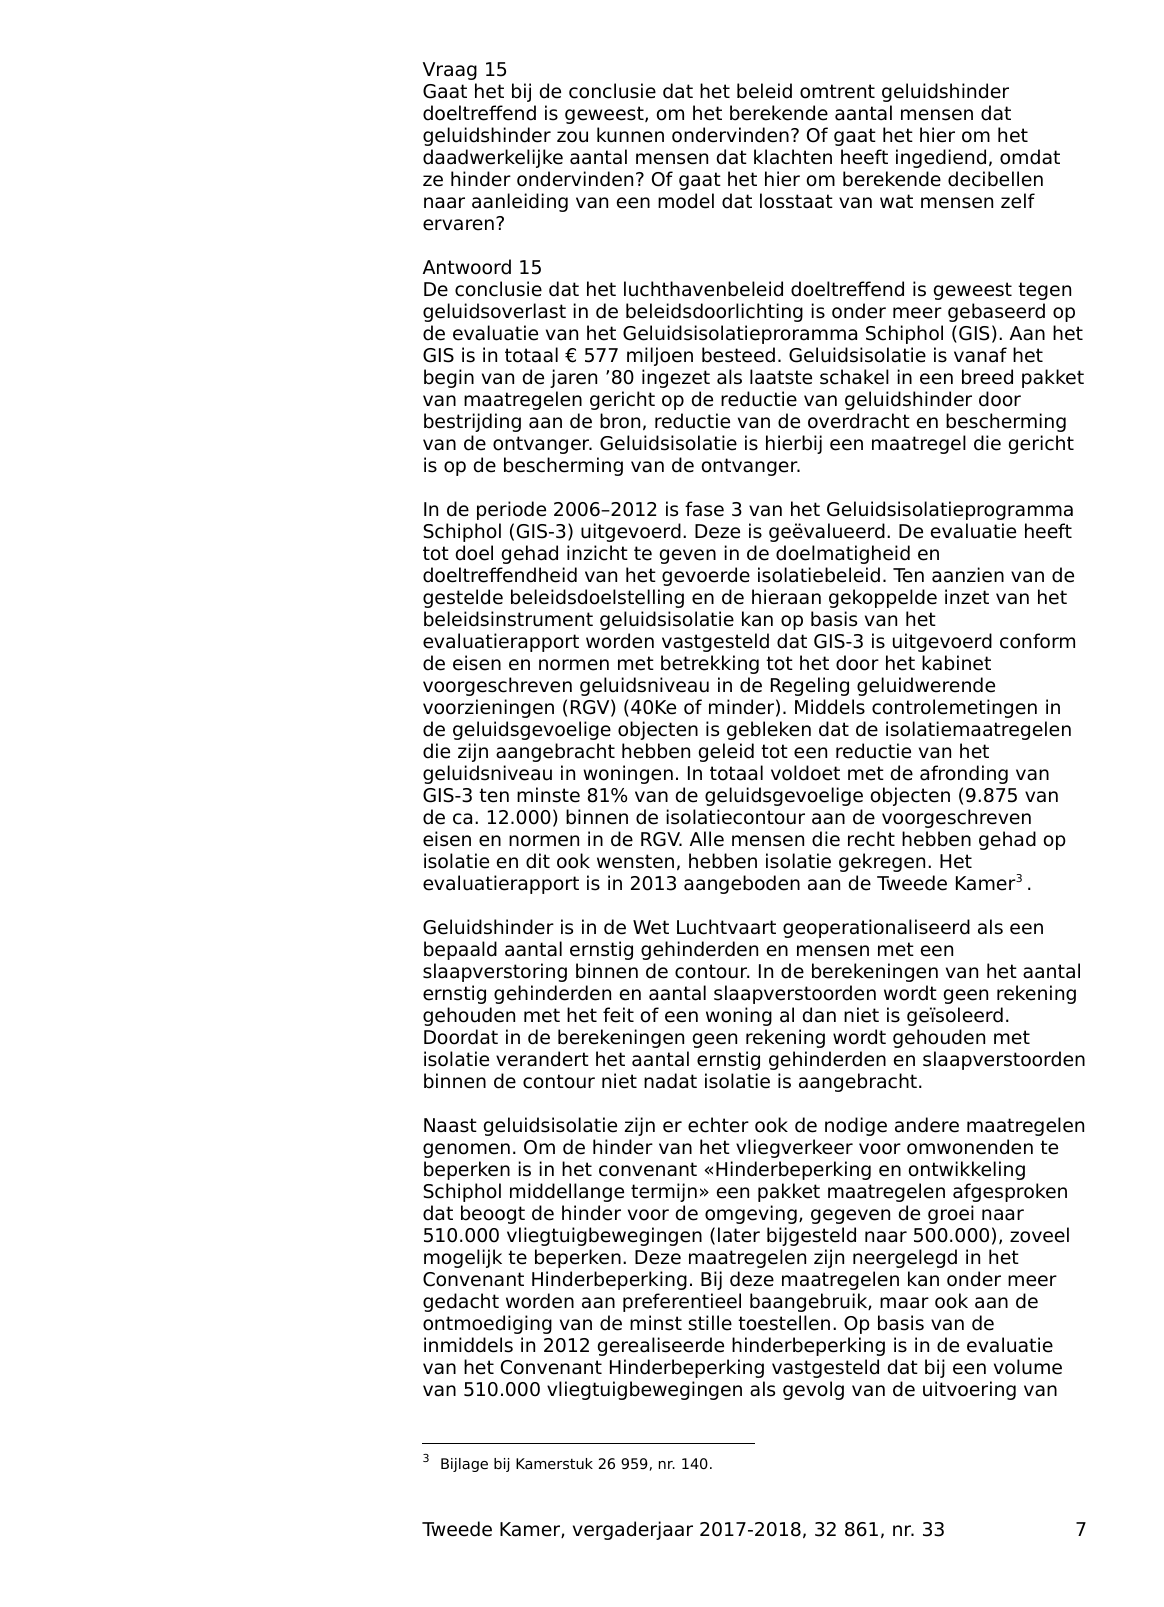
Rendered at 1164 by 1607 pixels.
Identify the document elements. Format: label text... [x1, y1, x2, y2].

text Geluidshinder is in de Wet Luchtvaart geoperationaliseerd als een bepaald aantal ernstig gehinderden en mensen met een slaapverstoring binnen de contour. In de berekeningen van het aantal ernstig gehinderden en aantal slaapverstoorden wordt geen rekening gehouden met het feit of een woning al dan niet is geïsoleerd. Doordat in de berekeningen geen rekening wordt gehouden met isolatie verandert het aantal ernstig gehinderden en slaapverstoorden binnen de contour niet nadat isolatie is aangebracht. [422, 917, 1087, 1093]
text Antwoord 15 [422, 257, 1087, 279]
text In de periode 2006–2012 is fase 3 van het Geluidsisolatieprogramma Schiphol (GIS-3) uitgevoerd. Deze is geëvalueerd. De evaluatie heeft tot doel gehad inzicht te geven in de doelmatigheid en doeltreffendheid van het gevoerde isolatiebeleid. Ten aanzien van de gestelde beleidsdoelstelling en de hieraan gekoppelde inzet van het beleidsinstrument geluidsisolatie kan op basis van het evaluatierapport worden vastgesteld dat GIS-3 is uitgevoerd conform de eisen en normen met betrekking tot het door het kabinet voorgeschreven geluidsniveau in de Regeling geluidwerende voorzieningen (RGV) (40Ke of minder). Middels controlemetingen in de geluidsgevoelige objecten is gebleken dat de isolatiemaatregelen die zijn aangebracht hebben geleid tot een reductie van het geluidsniveau in woningen. In totaal voldoet met de afronding van GIS-3 ten minste 81% van de geluidsgevoelige objecten (9.875 van de ca. 12.000) binnen de isolatiecontour aan de voorgeschreven eisen en normen in de RGV. Alle mensen die recht hebben gehad op isolatie en dit ook wensten, hebben isolatie gekregen. Het evaluatierapport is in 2013 aangeboden aan de Tweede Kamer. [422, 499, 1087, 895]
text Gaat het bij de conclusie dat het beleid omtrent geluidshinder doeltreffend is geweest, om het berekende aantal mensen dat geluidshinder zou kunnen ondervinden? Of gaat het hier om het daadwerkelijke aantal mensen dat klachten heeft ingediend, omdat ze hinder ondervinden? Of gaat het hier om berekende decibellen naar aanleiding van een model dat losstaat van wat mensen zelf ervaren? [422, 81, 1087, 235]
text Bijlage bij Kamerstuk 26 959, nr. 140. [422, 1452, 1087, 1474]
text De conclusie dat het luchthavenbeleid doeltreffend is geweest tegen geluidsoverlast in de beleidsdoorlichting is onder meer gebaseerd op de evaluatie van het Geluidsisolatieproramma Schiphol (GIS). Aan het GIS is in totaal € 577 miljoen besteed. Geluidsisolatie is vanaf het begin van de jaren ’80 ingezet als laatste schakel in een breed pakket van maatregelen gericht op de reductie van geluidshinder door bestrijding aan de bron, reductie van de overdracht en bescherming van de ontvanger. Geluidsisolatie is hierbij een maatregel die gericht is op de bescherming van de ontvanger. [422, 279, 1087, 477]
text Naast geluidsisolatie zijn er echter ook de nodige andere maatregelen genomen. Om de hinder van het vliegverkeer voor omwonenden te beperken is in het convenant «Hinderbeperking en ontwikkeling Schiphol middellange termijn» een pakket maatregelen afgesproken dat beoogt de hinder voor de omgeving, gegeven de groei naar 510.000 vliegtuigbewegingen (later bijgesteld naar 500.000), zoveel mogelijk te beperken. Deze maatregelen zijn neergelegd in het Convenant Hinderbeperking. Bij deze maatregelen kan onder meer gedacht worden aan preferentieel baangebruik, maar ook aan de ontmoediging van de minst stille toestellen. Op basis van de inmiddels in 2012 gerealiseerde hinderbeperking is in de evaluatie van het Convenant Hinderbeperking vastgesteld dat bij een volume van 510.000 vliegtuigbewegingen als gevolg van de uitvoering van [422, 1115, 1087, 1401]
text Vraag 15 [422, 59, 1087, 81]
